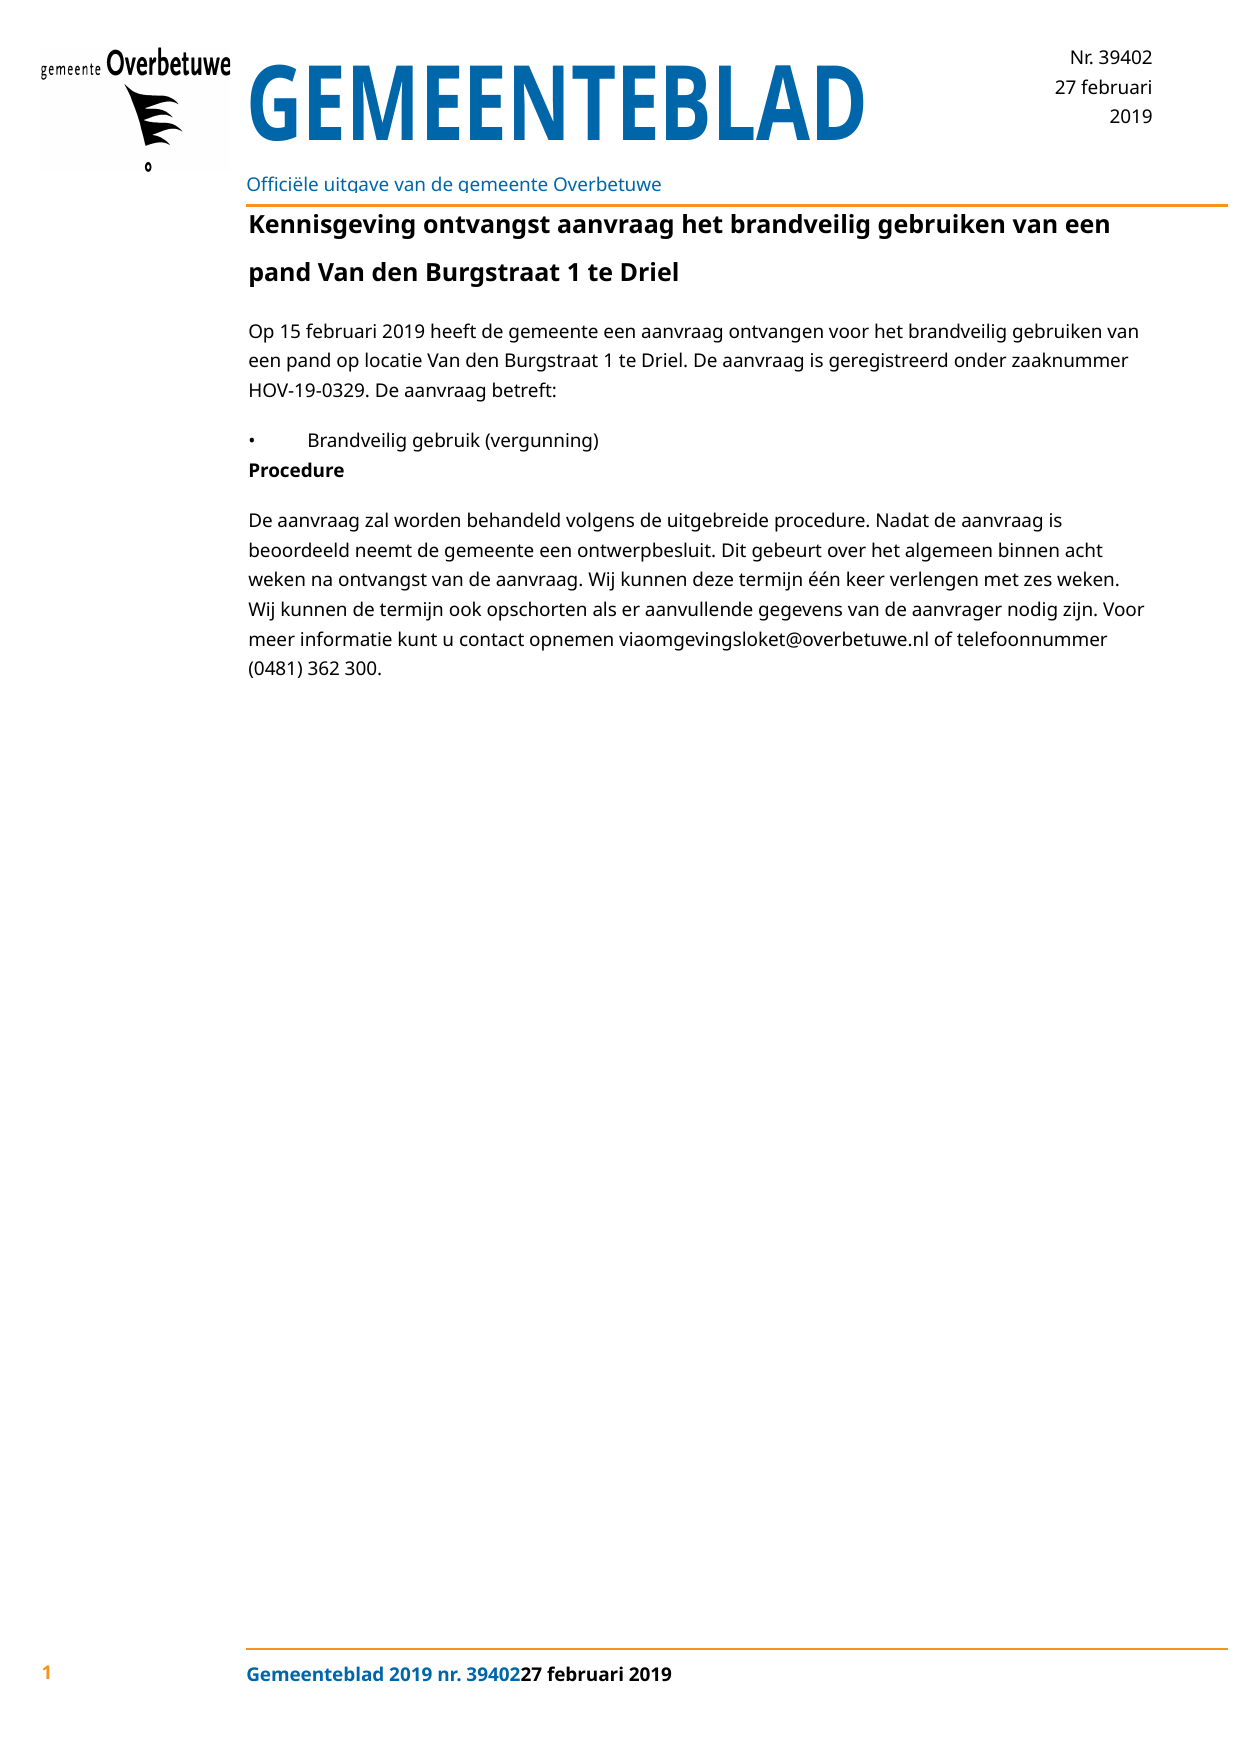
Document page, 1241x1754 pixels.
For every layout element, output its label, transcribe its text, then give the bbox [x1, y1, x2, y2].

text Op 15 februari 2019 heeft de gemeente een aanvraag ontvangen voor het brandveilig gebruiken van een pand op locatie Van den Burgstraat 1 te Driel. De aanvraag is geregistreerd onder zaaknummer HOV-19-0329. De aanvraag betreft: [248, 318, 1152, 403]
text Procedure [248, 457, 1152, 483]
picture [41, 47, 231, 172]
text De aanvraag zal worden behandeld volgens de uitgebreide procedure. Nadat de aanvraag is beoordeeld neemt de gemeente een ontwerpbesluit. Dit gebeurt over het algemeen binnen acht weken na ontvangst van de aanvraag. Wij kunnen deze termijn één keer verlengen met zes weken. Wij kunnen de termijn ook opschorten als er aanvullende gegevens van de aanvrager nodig zijn. Voor meer informatie kunt u contact opnemen viaomgevingsloket@overbetuwe.nl of telefoonnummer (0481) 362 300. [248, 507, 1152, 681]
text Kennisgeving ontvangst aanvraag het brandveilig gebruiken van een pand Van den Burgstraat 1 te Driel [248, 207, 1152, 288]
list Brandveilig gebruik (vergunning) [248, 427, 1152, 453]
